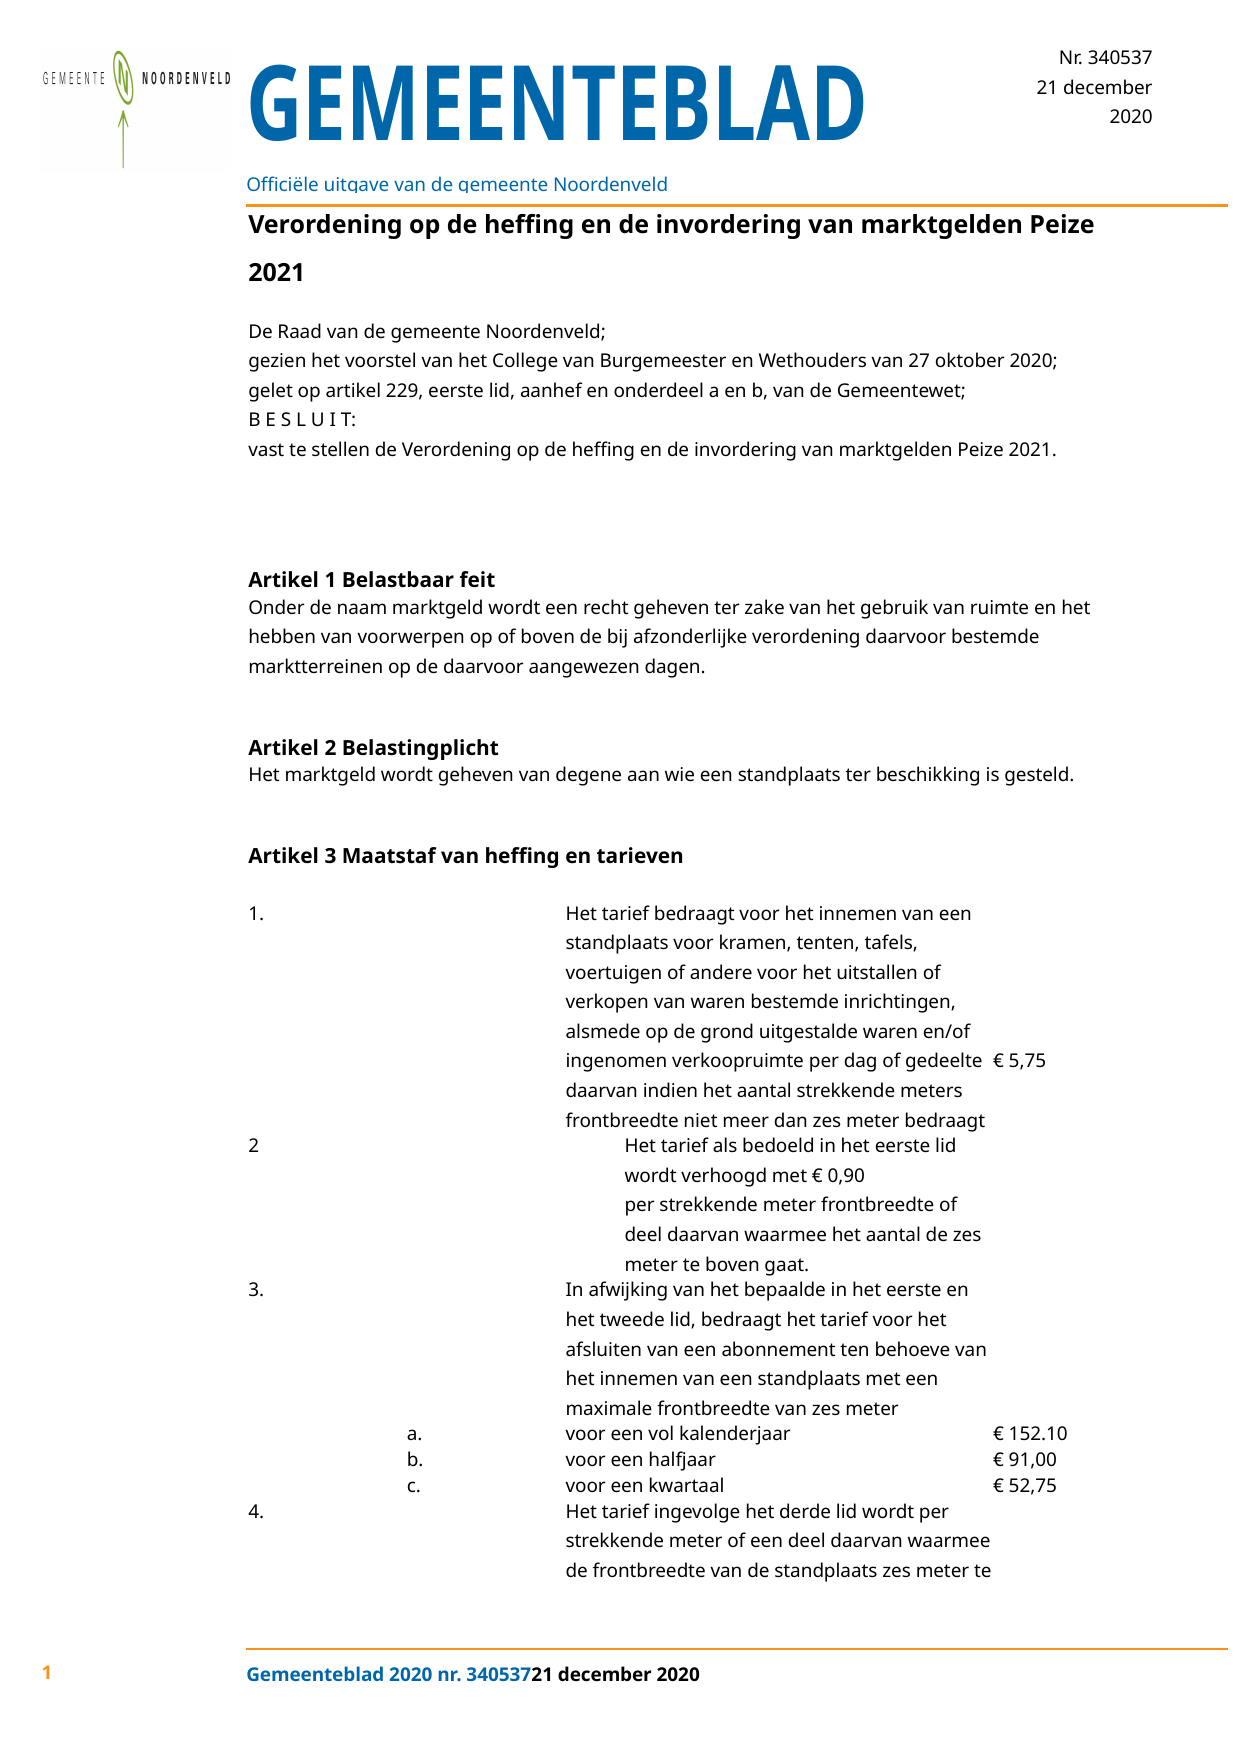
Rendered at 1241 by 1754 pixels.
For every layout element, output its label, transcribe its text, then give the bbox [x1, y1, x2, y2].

text vast te stellen de Verordening op de heffing en de invordering van marktgelden Peize 2021. [248, 436, 1152, 462]
table_cell a. [407, 1421, 565, 1446]
table_cell € 52,75 [993, 1472, 1152, 1498]
text gezien het voorstel van het College van Burgemeester en Wethouders van 27 oktober 2020; [248, 347, 1152, 373]
picture [41, 47, 231, 172]
table_cell c. [407, 1472, 565, 1498]
table_cell Het tarief als bedoeld in het eerste lid wordt verhoogd met € 0,90 per strekkende meter frontbreedte of deel daarvan waarmee het aantal de zes meter te boven gaat. [565, 1133, 993, 1277]
text De Raad van de gemeente Noordenveld; [248, 318, 1152, 344]
table_cell [248, 1446, 407, 1472]
text Verordening op de heffing en de invordering van marktgelden Peize 2021 [248, 207, 1152, 288]
text Artikel 2 Belastingplicht [248, 733, 1152, 762]
table_cell 2 [248, 1133, 407, 1277]
table_cell 3. [248, 1277, 407, 1421]
table_cell [993, 1133, 1152, 1277]
table_header 1. [248, 900, 407, 1132]
text gelet op artikel 229, eerste lid, aanhef en onderdeel a en b, van de Gemeentewet; [248, 377, 1152, 403]
table_cell Het tarief ingevolge het derde lid wordt per strekkende meter of een deel daarvan waarmee de frontbreedte van de standplaats zes meter te [565, 1498, 993, 1583]
table_header [407, 900, 565, 1132]
table_cell voor een kwartaal [565, 1472, 993, 1498]
table_cell € 152.10 [993, 1421, 1152, 1446]
table_header Het tarief bedraagt voor het innemen van een standplaats voor kramen, tenten, tafels, voertuigen of andere voor het uitstallen of verkopen van waren bestemde inrichtingen, alsmede op de grond uitgestalde waren en/of ingenomen verkoopruimte per dag of gedeelte daarvan indien het aantal strekkende meters frontbreedte niet meer dan zes meter bedraagt [565, 900, 993, 1132]
table_cell [248, 1421, 407, 1446]
text Artikel 3 Maatstaf van heffing en tarieven [248, 842, 1152, 870]
table_cell In afwijking van het bepaalde in het eerste en het tweede lid, bedraagt het tarief voor het afsluiten van een abonnement ten behoeve van het innemen van een standplaats met een maximale frontbreedte van zes meter [565, 1277, 993, 1421]
table_header € 5,75 [993, 900, 1152, 1132]
table_cell voor een halfjaar [565, 1446, 993, 1472]
table_cell 4. [248, 1498, 407, 1583]
table_cell € 91,00 [993, 1446, 1152, 1472]
text B E S L U I T: [248, 407, 1152, 432]
table_cell [407, 1277, 565, 1421]
table_cell [248, 1472, 407, 1498]
text Artikel 1 Belastbaar feit [248, 566, 1152, 594]
text Onder de naam marktgeld wordt een recht geheven ter zake van het gebruik van ruimte en het hebben van voorwerpen op of boven de bij afzonderlijke verordening daarvoor bestemde marktterreinen op de daarvoor aangewezen dagen. [248, 594, 1152, 679]
table_cell voor een vol kalenderjaar [565, 1421, 993, 1446]
text Het marktgeld wordt geheven van degene aan wie een standplaats ter beschikking is gesteld. [248, 762, 1152, 787]
table_cell [407, 1498, 565, 1583]
table_cell b. [407, 1446, 565, 1472]
table_cell [993, 1498, 1152, 1583]
table_cell [993, 1277, 1152, 1421]
table_cell [407, 1133, 565, 1277]
